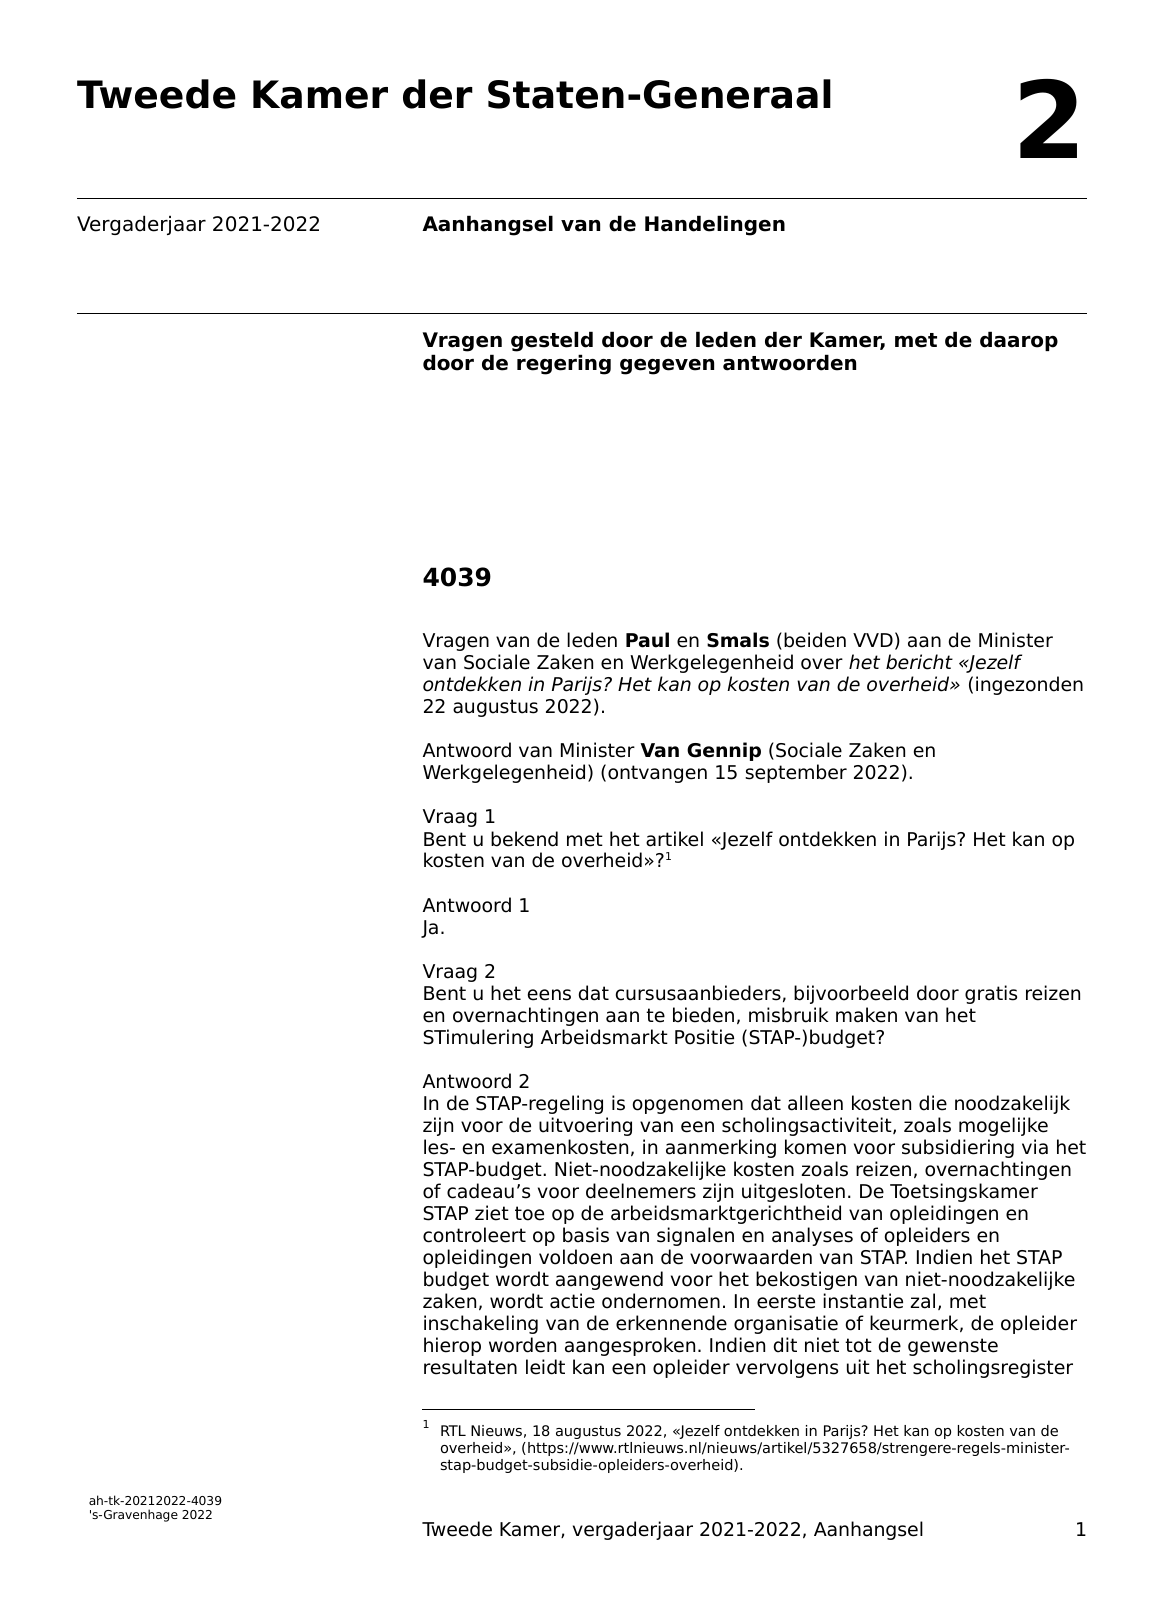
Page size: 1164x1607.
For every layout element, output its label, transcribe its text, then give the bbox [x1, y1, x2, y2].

text Vraag 1 [422, 806, 1087, 828]
table_cell Vragen gesteld door de leden der Kamer, met de daarop door de regering gegeven antwoorden [422, 314, 1087, 375]
table_header Tweede Kamer der Staten-Generaal [77, 59, 886, 198]
text 4039 [422, 563, 1087, 592]
table_cell Vergaderjaar 2021-2022 [77, 199, 422, 313]
text RTL Nieuws, 18 augustus 2022, «Jezelf ontdekken in Parijs? Het kan op kosten van de overheid», (https://www.rtlnieuws.nl/nieuws/artikel/5327658/strengere-regels-minister-stap-budget-subsidie-opleiders-overheid). [422, 1418, 1087, 1474]
text Vraag 2 [422, 961, 1087, 983]
text Antwoord 1 [422, 894, 1087, 917]
text Ja. [422, 917, 1087, 938]
text In de STAP-regeling is opgenomen dat alleen kosten die noodzakelijk zijn voor de uitvoering van een scholingsactiviteit, zoals mogelijke les- en examenkosten, in aanmerking komen voor subsidiering via het STAP-budget. Niet-noodzakelijke kosten zoals reizen, overnachtingen of cadeau’s voor deelnemers zijn uitgesloten. De Toetsingskamer STAP ziet toe op de arbeidsmarktgerichtheid van opleidingen en controleert op basis van signalen en analyses of opleiders en opleidingen voldoen aan de voorwaarden van STAP. Indien het STAP budget wordt aangewend voor het bekostigen van niet-noodzakelijke zaken, wordt actie ondernomen. In eerste instantie zal, met inschakeling van de erkennende organisatie of keurmerk, de opleider hierop worden aangesproken. Indien dit niet tot de gewenste resultaten leidt kan een opleider vervolgens uit het scholingsregister [422, 1093, 1087, 1378]
text ah-tk-20212022-4039 [88, 1494, 323, 1508]
table_cell [77, 314, 422, 375]
text 's-Gravenhage 2022 [88, 1508, 323, 1522]
table_cell Aanhangsel van de Handelingen [422, 199, 1087, 313]
text Vragen van de leden Paul en Smals (beiden VVD) aan de Minister van Sociale Zaken en Werkgelegenheid over het bericht «Jezelf ontdekken in Parijs? Het kan op kosten van de overheid» (ingezonden 22 augustus 2022). [422, 630, 1087, 718]
text Bent u het eens dat cursusaanbieders, bijvoorbeeld door gratis reizen en overnachtingen aan te bieden, misbruik maken van het STimulering Arbeidsmarkt Positie (STAP-)budget? [422, 983, 1087, 1049]
text Antwoord 2 [422, 1071, 1087, 1093]
text Bent u bekend met het artikel «Jezelf ontdekken in Parijs? Het kan op kosten van de overheid»? [422, 828, 1087, 872]
text Antwoord van Minister Van Gennip (Sociale Zaken en Werkgelegenheid) (ontvangen 15 september 2022). [422, 740, 1087, 784]
table_header 2 [886, 59, 1087, 198]
